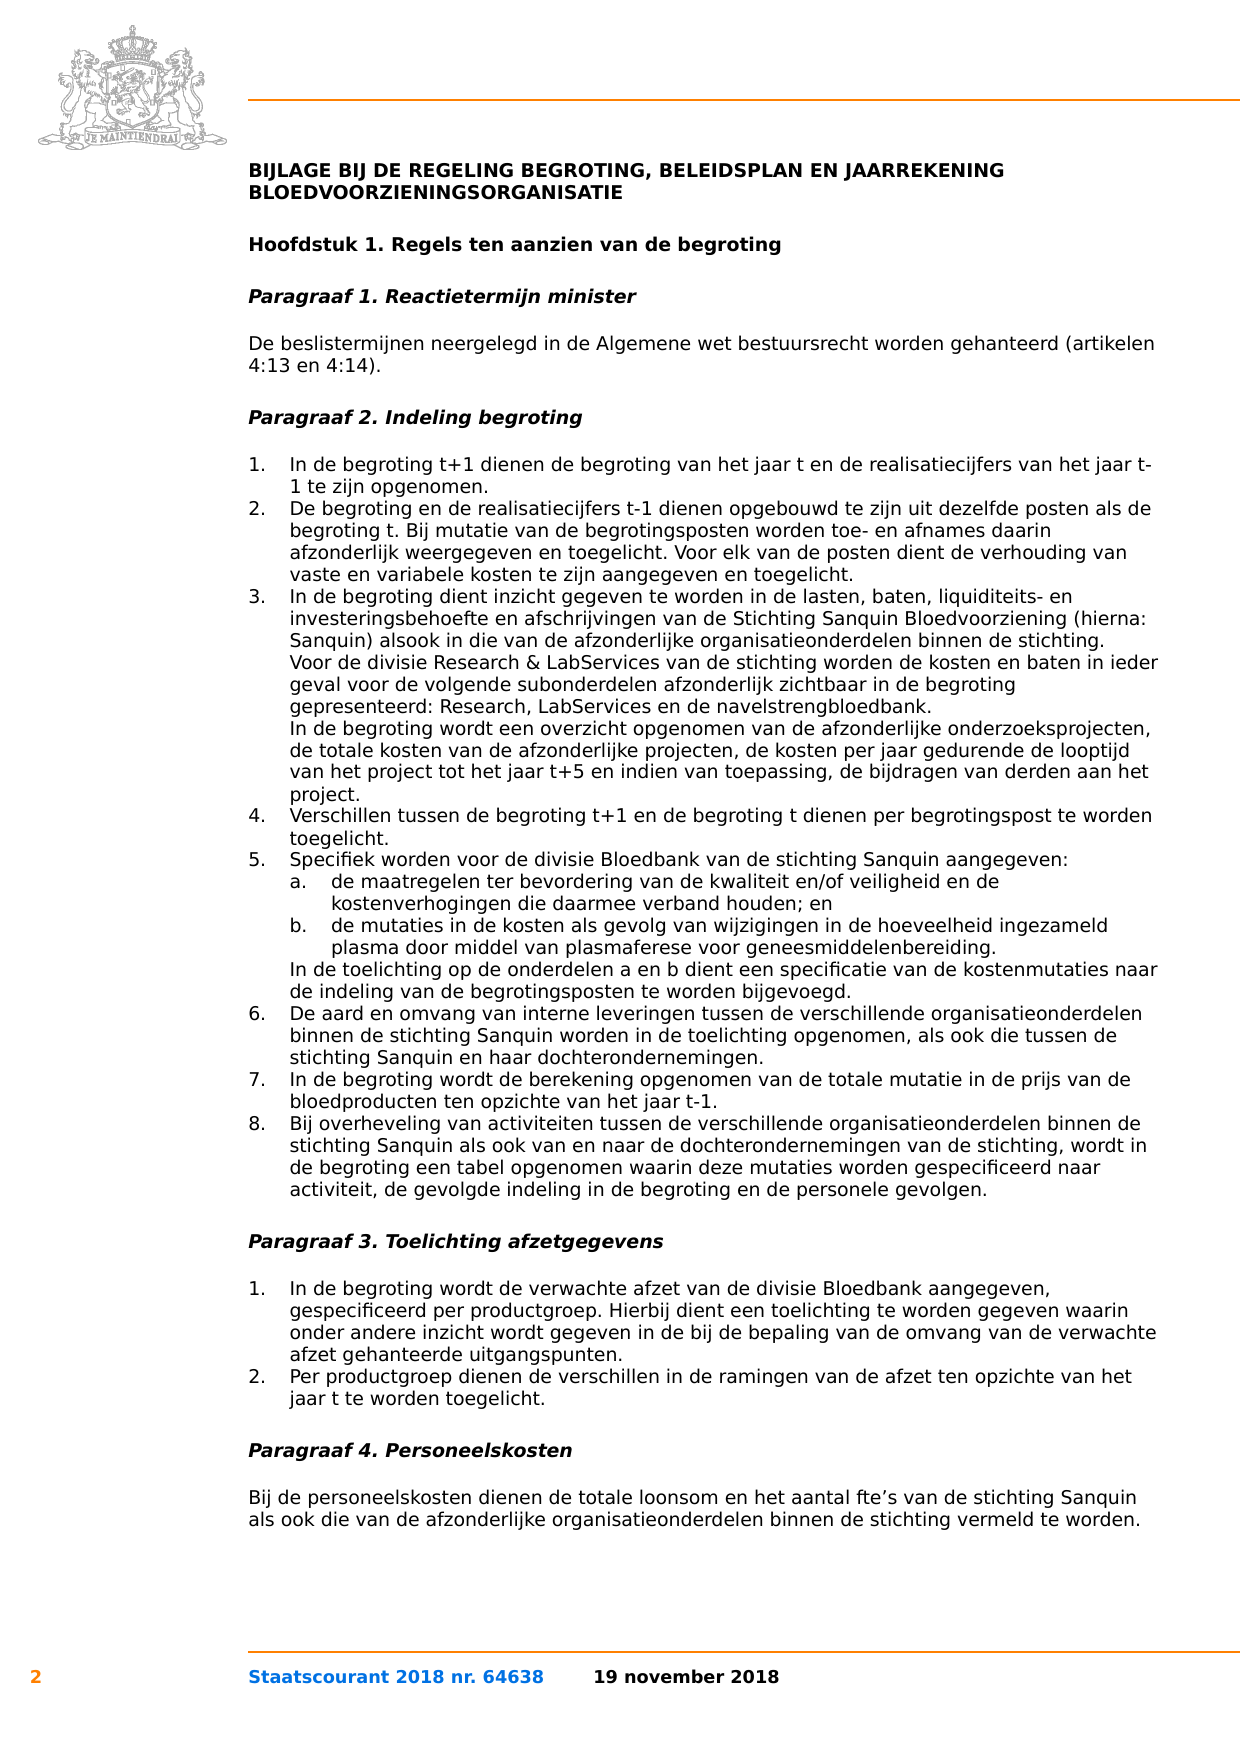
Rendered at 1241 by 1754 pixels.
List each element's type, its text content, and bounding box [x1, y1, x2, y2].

text 3. In de begroting dient inzicht gegeven te worden in de lasten, baten, liquiditeits- en investeringsbehoefte en afschrijvingen van de Stichting Sanquin Bloedvoorziening (hierna: Sanquin) alsook in die van de afzonderlijke organisatieonderdelen binnen de stichting. [248, 586, 1163, 652]
text a. de maatregelen ter bevordering van de kwaliteit en/of veiligheid en de kostenverhogingen die daarmee verband houden; en [289, 871, 1163, 915]
text Bij de personeelskosten dienen de totale loonsom en het aantal fte’s van de stichting Sanquin als ook die van de afzonderlijke organisatieonderdelen binnen de stichting vermeld te worden. [248, 1487, 1163, 1531]
text 1. In de begroting t+1 dienen de begroting van het jaar t en de realisatiecijfers van het jaar t-1 te zijn opgenomen. [248, 454, 1163, 498]
text 4. Verschillen tussen de begroting t+1 en de begroting t dienen per begrotingspost te worden toegelicht. [248, 805, 1163, 849]
text 7. In de begroting wordt de berekening opgenomen van de totale mutatie in de prijs van de bloedproducten ten opzichte van het jaar t-1. [248, 1069, 1163, 1113]
text In de toelichting op de onderdelen a en b dient een specificatie van de kostenmutaties naar de indeling van de begrotingsposten te worden bijgevoegd. [289, 959, 1163, 1003]
text 2. Per productgroep dienen de verschillen in de ramingen van de afzet ten opzichte van het jaar t te worden toegelicht. [248, 1366, 1163, 1410]
text b. de mutaties in de kosten als gevolg van wijzigingen in de hoeveelheid ingezameld plasma door middel van plasmaferese voor geneesmiddelenbereiding. [289, 915, 1163, 959]
subtitle Paragraaf 1. Reactietermijn minister [248, 286, 1163, 308]
subtitle Paragraaf 2. Indeling begroting [248, 407, 1163, 429]
text 5. Specifiek worden voor de divisie Bloedbank van de stichting Sanquin aangegeven: [248, 849, 1163, 871]
text In de begroting wordt een overzicht opgenomen van de afzonderlijke onderzoeksprojecten, de totale kosten van de afzonderlijke projecten, de kosten per jaar gedurende de looptijd van het project tot het jaar t+5 en indien van toepassing, de bijdragen van derden aan het project. [289, 717, 1163, 805]
text 2. De begroting en de realisatiecijfers t-1 dienen opgebouwd te zijn uit dezelfde posten als de begroting t. Bij mutatie van de begrotingsposten worden toe- en afnames daarin afzonderlijk weergegeven en toegelicht. Voor elk van de posten dient de verhouding van vaste en variabele kosten te zijn aangegeven en toegelicht. [248, 498, 1163, 586]
text 6. De aard en omvang van interne leveringen tussen de verschillende organisatieonderdelen binnen de stichting Sanquin worden in de toelichting opgenomen, als ook die tussen de stichting Sanquin en haar dochterondernemingen. [248, 1003, 1163, 1069]
text Voor de divisie Research & LabServices van de stichting worden de kosten en baten in ieder geval voor de volgende subonderdelen afzonderlijk zichtbaar in de begroting gepresenteerd: Research, LabServices en de navelstrengbloedbank. [289, 652, 1163, 717]
text De beslistermijnen neergelegd in de Algemene wet bestuursrecht worden gehanteerd (artikelen 4:13 en 4:14). [248, 333, 1163, 377]
subtitle Paragraaf 3. Toelichting afzetgegevens [248, 1231, 1163, 1253]
text 8. Bij overheveling van activiteiten tussen de verschillende organisatieonderdelen binnen de stichting Sanquin als ook van en naar de dochterondernemingen van de stichting, wordt in de begroting een tabel opgenomen waarin deze mutaties worden gespecificeerd naar activiteit, de gevolgde indeling in de begroting en de personele gevolgen. [248, 1113, 1163, 1201]
picture [38, 25, 227, 150]
subtitle BIJLAGE BIJ DE REGELING BEGROTING, BELEIDSPLAN EN JAARREKENING BLOEDVOORZIENINGSORGANISATIE [248, 160, 1163, 204]
subtitle Hoofdstuk 1. Regels ten aanzien van de begroting [248, 234, 1163, 256]
subtitle Paragraaf 4. Personeelskosten [248, 1440, 1163, 1462]
text 1. In de begroting wordt de verwachte afzet van de divisie Bloedbank aangegeven, gespecificeerd per productgroep. Hierbij dient een toelichting te worden gegeven waarin onder andere inzicht wordt gegeven in de bij de bepaling van de omvang van de verwachte afzet gehanteerde uitgangspunten. [248, 1278, 1163, 1366]
